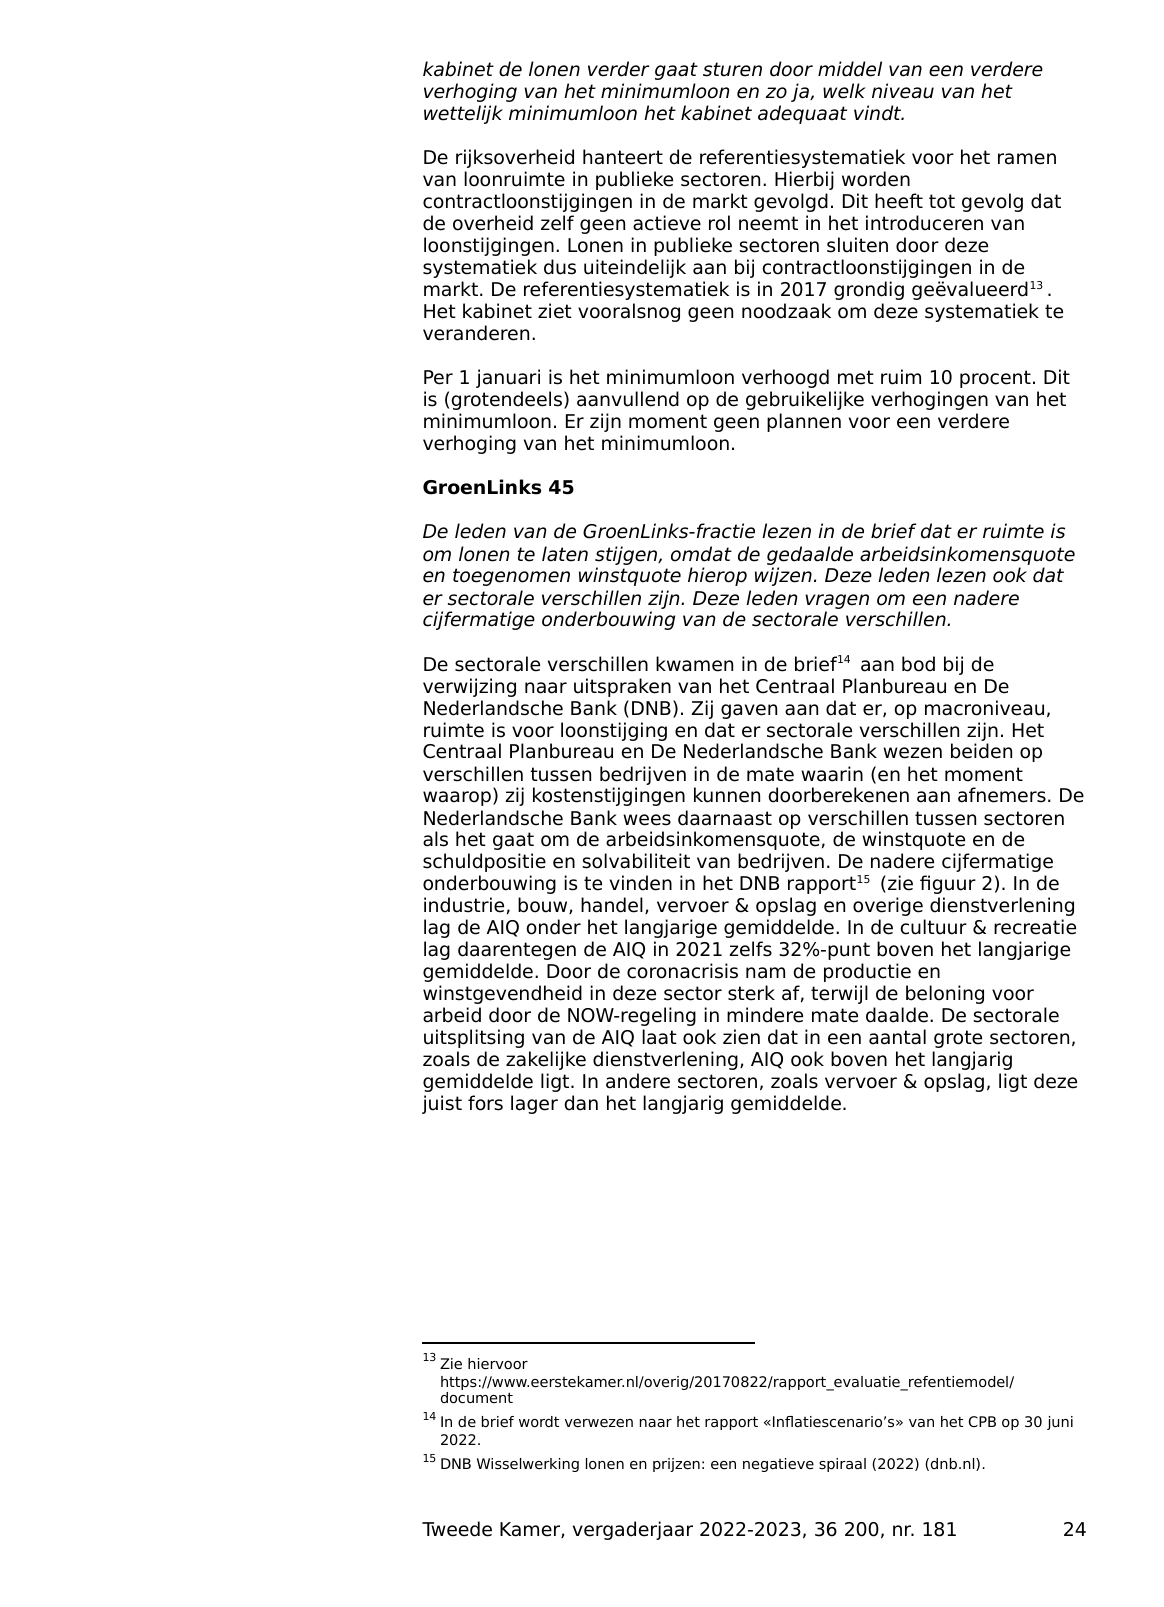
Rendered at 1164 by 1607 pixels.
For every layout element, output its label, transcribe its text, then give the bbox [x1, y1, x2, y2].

text Per 1 januari is het minimumloon verhoogd met ruim 10 procent. Dit is (grotendeels) aanvullend op de gebruikelijke verhogingen van het minimumloon. Er zijn moment geen plannen voor een verdere verhoging van het minimumloon. [422, 367, 1087, 455]
text De sectorale verschillen kwamen in de brief aan bod bij de verwijzing naar uitspraken van het Centraal Planbureau en De Nederlandsche Bank (DNB). Zij gaven aan dat er, op macroniveau, ruimte is voor loonstijging en dat er sectorale verschillen zijn. Het Centraal Planbureau en De Nederlandsche Bank wezen beiden op verschillen tussen bedrijven in de mate waarin (en het moment waarop) zij kostenstijgingen kunnen doorberekenen aan afnemers. De Nederlandsche Bank wees daarnaast op verschillen tussen sectoren als het gaat om de arbeidsinkomensquote, de winstquote en de schuldpositie en solvabiliteit van bedrijven. De nadere cijfermatige onderbouwing is te vinden in het DNB rapport (zie figuur 2). In de industrie, bouw, handel, vervoer & opslag en overige dienstverlening lag de AIQ onder het langjarige gemiddelde. In de cultuur & recreatie lag daarentegen de AIQ in 2021 zelfs 32%-punt boven het langjarige gemiddelde. Door de coronacrisis nam de productie en winstgevendheid in deze sector sterk af, terwijl de beloning voor arbeid door de NOW-regeling in mindere mate daalde. De sectorale uitsplitsing van de AIQ laat ook zien dat in een aantal grote sectoren, zoals de zakelijke dienstverlening, AIQ ook boven het langjarig gemiddelde ligt. In andere sectoren, zoals vervoer & opslag, ligt deze juist fors lager dan het langjarig gemiddelde. [422, 653, 1087, 1115]
subtitle GroenLinks 45 [422, 477, 1087, 499]
text Zie hiervoor https://www.eerstekamer.nl/overig/20170822/rapport_evaluatie_refentiemodel/document [422, 1352, 1087, 1407]
text De rijksoverheid hanteert de referentiesystematiek voor het ramen van loonruimte in publieke sectoren. Hierbij worden contractloonstijgingen in de markt gevolgd. Dit heeft tot gevolg dat de overheid zelf geen actieve rol neemt in het introduceren van loonstijgingen. Lonen in publieke sectoren sluiten door deze systematiek dus uiteindelijk aan bij contractloonstijgingen in de markt. De referentiesystematiek is in 2017 grondig geëvalueerd. Het kabinet ziet vooralsnog geen noodzaak om deze systematiek te veranderen. [422, 147, 1087, 345]
text kabinet de lonen verder gaat sturen door middel van een verdere verhoging van het minimumloon en zo ja, welk niveau van het wettelijk minimumloon het kabinet adequaat vindt. [422, 59, 1087, 125]
text De leden van de GroenLinks-fractie lezen in de brief dat er ruimte is om lonen te laten stijgen, omdat de gedaalde arbeidsinkomensquote en toegenomen winstquote hierop wijzen. Deze leden lezen ook dat er sectorale verschillen zijn. Deze leden vragen om een nadere cijfermatige onderbouwing van de sectorale verschillen. [422, 521, 1087, 631]
text In de brief wordt verwezen naar het rapport «Inflatiescenario’s» van het CPB op 30 juni 2022. [422, 1410, 1087, 1449]
text DNB Wisselwerking lonen en prijzen: een negatieve spiraal (2022) (dnb.nl). [422, 1452, 1087, 1474]
